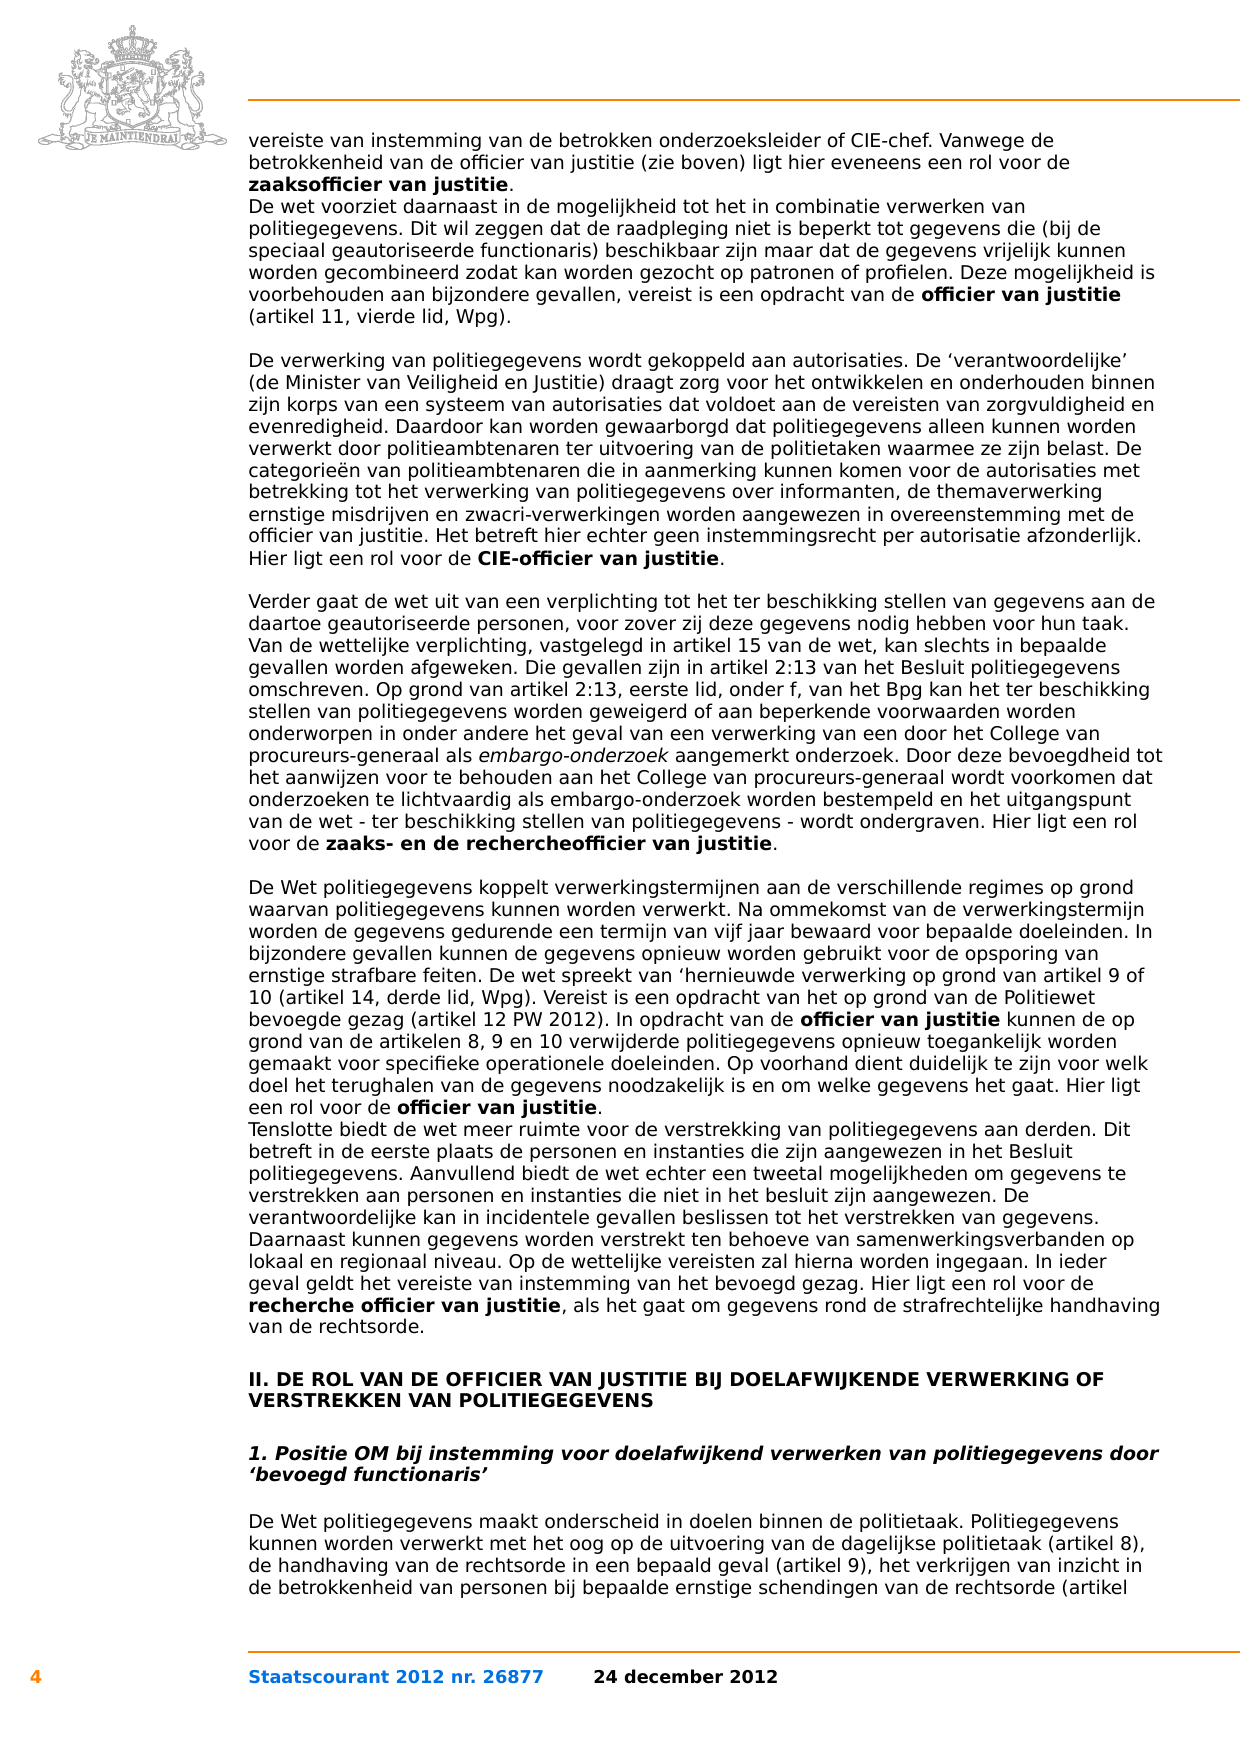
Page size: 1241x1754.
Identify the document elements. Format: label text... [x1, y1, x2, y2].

text Verder gaat de wet uit van een verplichting tot het ter beschikking stellen van gegevens aan de daartoe geautoriseerde personen, voor zover zij deze gegevens nodig hebben voor hun taak. Van de wettelijke verplichting, vastgelegd in artikel 15 van de wet, kan slechts in bepaalde gevallen worden afgeweken. Die gevallen zijn in artikel 2:13 van het Besluit politiegegevens omschreven. Op grond van artikel 2:13, eerste lid, onder f, van het Bpg kan het ter beschikking stellen van politiegegevens worden geweigerd of aan beperkende voorwaarden worden onderworpen in onder andere het geval van een verwerking van een door het College van procureurs-generaal als embargo-onderzoek aangemerkt onderzoek. Door deze bevoegdheid tot het aanwijzen voor te behouden aan het College van procureurs-generaal wordt voorkomen dat onderzoeken te lichtvaardig als embargo-onderzoek worden bestempeld en het uitgangspunt van de wet - ter beschikking stellen van politiegegevens - wordt ondergraven. Hier ligt een rol voor de zaaks- en de rechercheofficier van justitie. [248, 591, 1163, 855]
subtitle II. DE ROL VAN DE OFFICIER VAN JUSTITIE BIJ DOELAFWIJKENDE VERWERKING OF VERSTREKKEN VAN POLITIEGEGEVENS [248, 1368, 1163, 1412]
text De Wet politiegegevens koppelt verwerkingstermijnen aan de verschillende regimes op grond waarvan politiegegevens kunnen worden verwerkt. Na ommekomst van de verwerkingstermijn worden de gegevens gedurende een termijn van vijf jaar bewaard voor bepaalde doeleinden. In bijzondere gevallen kunnen de gegevens opnieuw worden gebruikt voor de opsporing van ernstige strafbare feiten. De wet spreekt van ‘hernieuwde verwerking op grond van artikel 9 of 10 (artikel 14, derde lid, Wpg). Vereist is een opdracht van het op grond van de Politiewet bevoegde gezag (artikel 12 PW 2012). In opdracht van de officier van justitie kunnen de op grond van de artikelen 8, 9 en 10 verwijderde politiegegevens opnieuw toegankelijk worden gemaakt voor specifieke operationele doeleinden. Op voorhand dient duidelijk te zijn voor welk doel het terughalen van de gegevens noodzakelijk is en om welke gegevens het gaat. Hier ligt een rol voor de officier van justitie. [248, 877, 1163, 1119]
picture [38, 25, 227, 150]
subtitle 1. Positie OM bij instemming voor doelafwijkend verwerken van politiegegevens door ‘bevoegd functionaris’ [248, 1442, 1163, 1486]
text De wet voorziet daarnaast in de mogelijkheid tot het in combinatie verwerken van politiegegevens. Dit wil zeggen dat de raadpleging niet is beperkt tot gegevens die (bij de speciaal geautoriseerde functionaris) beschikbaar zijn maar dat de gegevens vrijelijk kunnen worden gecombineerd zodat kan worden gezocht op patronen of profielen. Deze mogelijkheid is voorbehouden aan bijzondere gevallen, vereist is een opdracht van de officier van justitie (artikel 11, vierde lid, Wpg). [248, 196, 1163, 328]
text vereiste van instemming van de betrokken onderzoeksleider of CIE-chef. Vanwege de betrokkenheid van de officier van justitie (zie boven) ligt hier eveneens een rol voor de zaaksofficier van justitie. [248, 130, 1163, 196]
text Tenslotte biedt de wet meer ruimte voor de verstrekking van politiegegevens aan derden. Dit betreft in de eerste plaats de personen en instanties die zijn aangewezen in het Besluit politiegegevens. Aanvullend biedt de wet echter een tweetal mogelijkheden om gegevens te verstrekken aan personen en instanties die niet in het besluit zijn aangewezen. De verantwoordelijke kan in incidentele gevallen beslissen tot het verstrekken van gegevens. Daarnaast kunnen gegevens worden verstrekt ten behoeve van samenwerkingsverbanden op lokaal en regionaal niveau. Op de wettelijke vereisten zal hierna worden ingegaan. In ieder geval geldt het vereiste van instemming van het bevoegd gezag. Hier ligt een rol voor de recherche officier van justitie, als het gaat om gegevens rond de strafrechtelijke handhaving van de rechtsorde. [248, 1119, 1163, 1338]
text De Wet politiegegevens maakt onderscheid in doelen binnen de politietaak. Politiegegevens kunnen worden verwerkt met het oog op de uitvoering van de dagelijkse politietaak (artikel 8), de handhaving van de rechtsorde in een bepaald geval (artikel 9), het verkrijgen van inzicht in de betrokkenheid van personen bij bepaalde ernstige schendingen van de rechtsorde (artikel [248, 1511, 1163, 1599]
text De verwerking van politiegegevens wordt gekoppeld aan autorisaties. De ‘verantwoordelijke’ (de Minister van Veiligheid en Justitie) draagt zorg voor het ontwikkelen en onderhouden binnen zijn korps van een systeem van autorisaties dat voldoet aan de vereisten van zorgvuldigheid en evenredigheid. Daardoor kan worden gewaarborgd dat politiegegevens alleen kunnen worden verwerkt door politieambtenaren ter uitvoering van de politietaken waarmee ze zijn belast. De categorieën van politieambtenaren die in aanmerking kunnen komen voor de autorisaties met betrekking tot het verwerking van politiegegevens over informanten, de themaverwerking ernstige misdrijven en zwacri-verwerkingen worden aangewezen in overeenstemming met de officier van justitie. Het betreft hier echter geen instemmingsrecht per autorisatie afzonderlijk. Hier ligt een rol voor de CIE-officier van justitie. [248, 349, 1163, 569]
